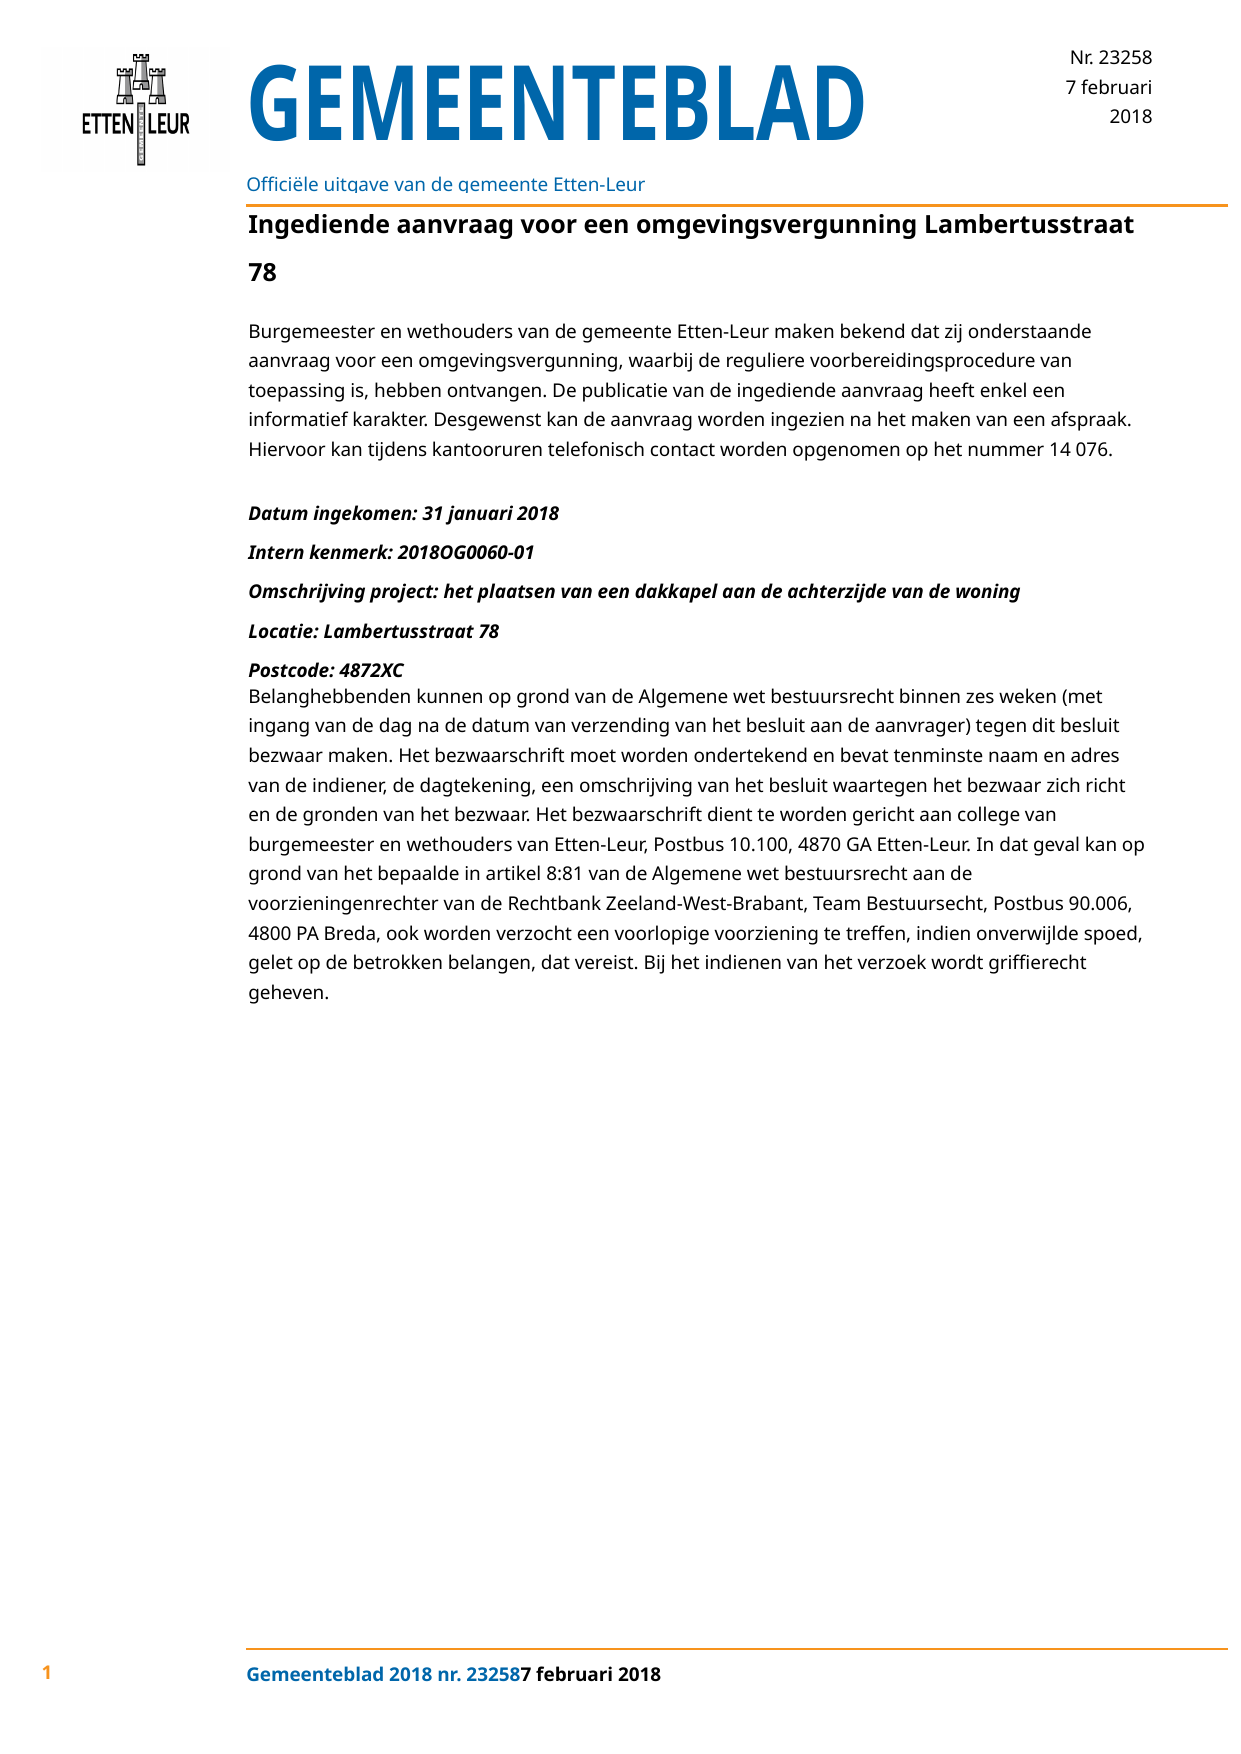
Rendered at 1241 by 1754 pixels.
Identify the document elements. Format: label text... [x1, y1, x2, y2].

picture [41, 47, 231, 172]
text Omschrijving project: het plaatsen van een dakkapel aan de achterzijde van de woning [248, 579, 1152, 604]
text Datum ingekomen: 31 januari 2018 [248, 500, 1152, 526]
text Postcode: 4872XC [248, 657, 1152, 683]
text Ingediende aanvraag voor een omgevingsvergunning Lambertusstraat 78 [248, 207, 1152, 288]
text Burgemeester en wethouders van de gemeente Etten-Leur maken bekend dat zij onderstaande aanvraag voor een omgevingsvergunning, waarbij de reguliere voorbereidingsprocedure van toepassing is, hebben ontvangen. De publicatie van de ingediende aanvraag heeft enkel een informatief karakter. Desgewenst kan de aanvraag worden ingezien na het maken van een afspraak. Hiervoor kan tijdens kantooruren telefonisch contact worden opgenomen op het nummer 14 076. [248, 318, 1152, 462]
text Belanghebbenden kunnen op grond van de Algemene wet bestuursrecht binnen zes weken (met ingang van de dag na de datum van verzending van het besluit aan de aanvrager) tegen dit besluit bezwaar maken. Het bezwaarschrift moet worden ondertekend en bevat tenminste naam en adres van de indiener, de dagtekening, een omschrijving van het besluit waartegen het bezwaar zich richt en de gronden van het bezwaar. Het bezwaarschrift dient te worden gericht aan college van burgemeester en wethouders van Etten-Leur, Postbus 10.100, 4870 GA Etten-Leur. In dat geval kan op grond van het bepaalde in artikel 8:81 van de Algemene wet bestuursrecht aan de voorzieningenrechter van de Rechtbank Zeeland-West-Brabant, Team Bestuursecht, Postbus 90.006, 4800 PA Breda, ook worden verzocht een voorlopige voorziening te treffen, indien onverwijlde spoed, gelet op de betrokken belangen, dat vereist. Bij het indienen van het verzoek wordt griffierecht geheven. [248, 683, 1152, 1004]
text Intern kenmerk: 2018OG0060-01 [248, 539, 1152, 565]
text Locatie: Lambertusstraat 78 [248, 618, 1152, 644]
